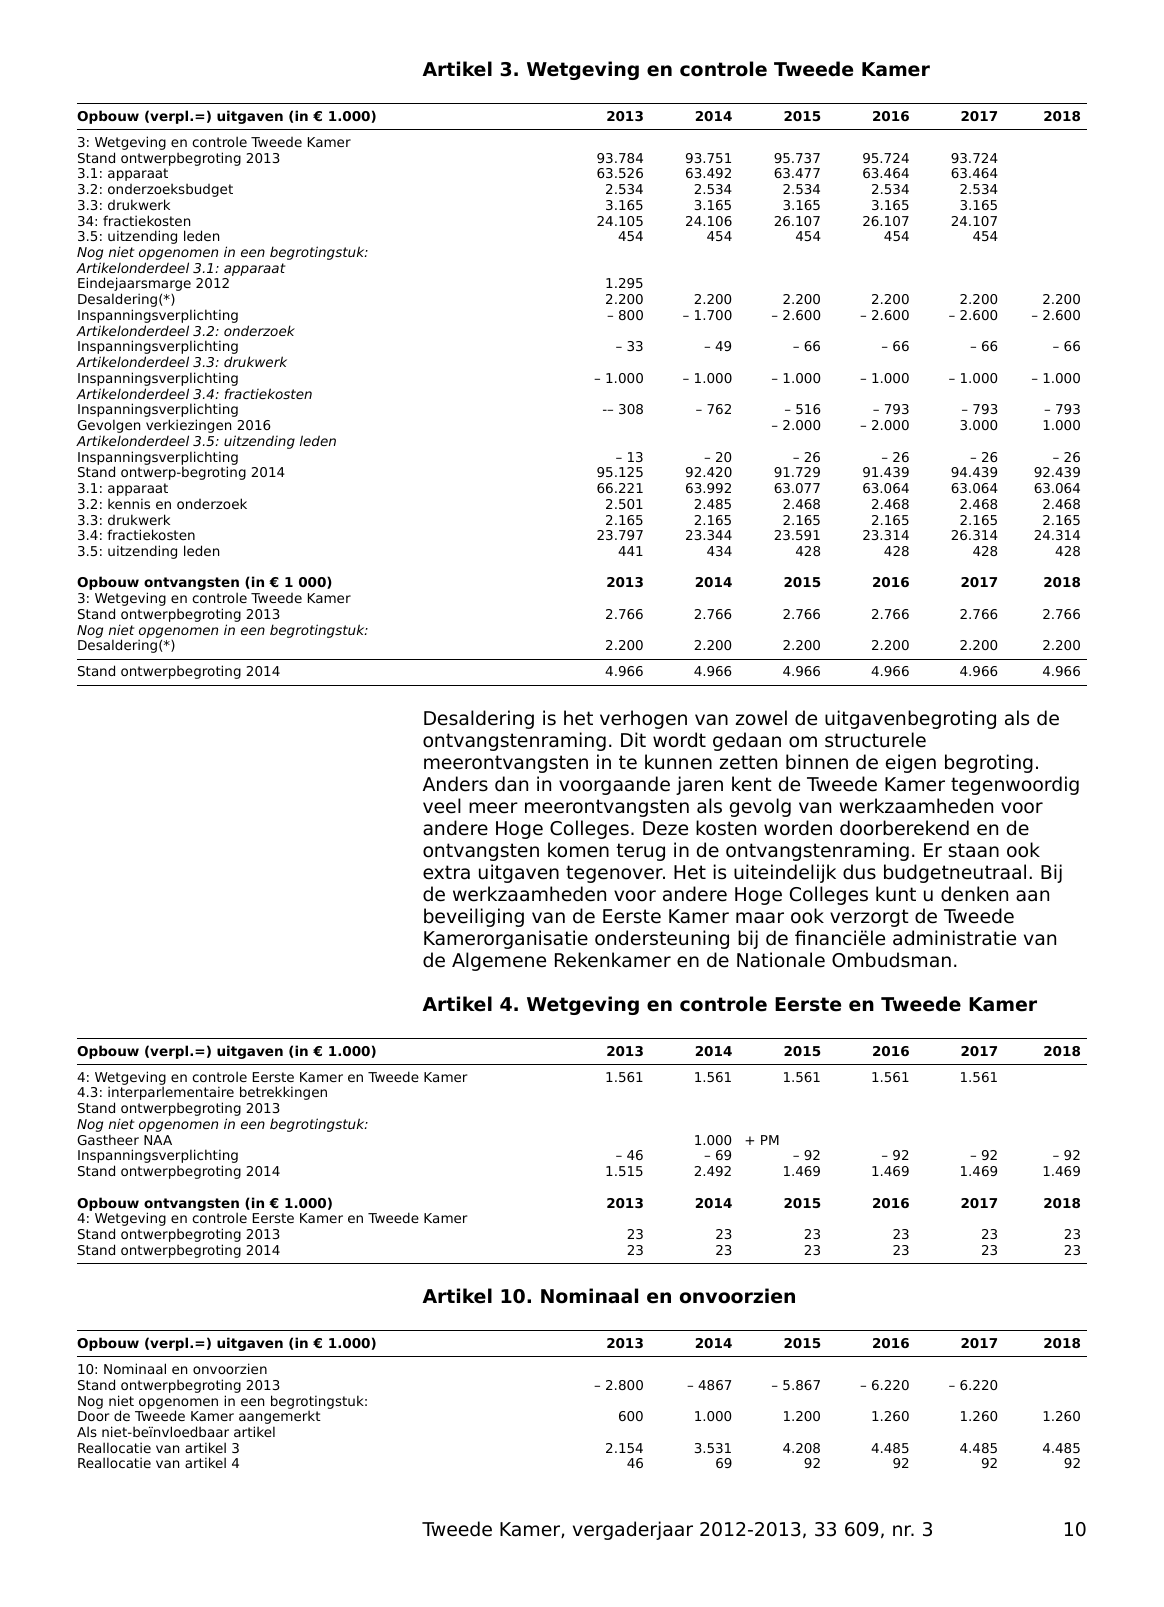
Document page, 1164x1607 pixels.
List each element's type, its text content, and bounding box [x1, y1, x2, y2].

table_cell – 1.000 [1004, 371, 1087, 386]
table_cell 428 [827, 544, 915, 559]
table_cell 2014 [650, 1195, 738, 1211]
table_cell 2018 [1004, 1195, 1087, 1211]
table_cell 428 [738, 544, 827, 559]
table_cell Nog niet opgenomen in een begrotingstuk: [77, 623, 561, 638]
table_cell [1004, 560, 1087, 575]
table_cell 92.439 [1004, 465, 1087, 481]
table_cell 23 [827, 1227, 915, 1243]
table_cell 23 [1004, 1227, 1087, 1243]
table_cell Artikelonderdeel 3.1: apparaat [77, 261, 561, 276]
table_cell 2.485 [650, 497, 738, 512]
table_cell [561, 386, 649, 402]
table_cell 1.295 [561, 276, 649, 292]
table_cell [561, 418, 649, 434]
table_cell [738, 591, 827, 607]
table_cell 92.420 [650, 465, 738, 481]
table_cell 23 [915, 1227, 1004, 1243]
table_cell Artikelonderdeel 3.4: fractiekosten [77, 386, 561, 402]
table_cell 2.200 [561, 638, 649, 658]
table_cell [561, 591, 649, 607]
table_cell [915, 623, 1004, 638]
table_cell [915, 1394, 1004, 1409]
table_cell 4.966 [738, 660, 827, 685]
table_cell 63.077 [738, 481, 827, 497]
table_header 2015 [738, 1039, 827, 1064]
table_cell 23.314 [827, 528, 915, 544]
table_cell 2.165 [561, 512, 649, 528]
table_cell 3.3: drukwerk [77, 198, 561, 213]
table_cell Stand ontwerpbegroting 2013 [77, 1227, 561, 1243]
table_header 2016 [827, 1331, 915, 1356]
table_cell [1004, 245, 1087, 261]
table_cell [650, 355, 738, 371]
table_cell 428 [915, 544, 1004, 559]
subtitle Artikel 3. Wetgeving en controle Tweede Kamer [422, 59, 1087, 81]
table_cell 1.260 [827, 1409, 915, 1441]
table_cell – 800 [561, 308, 649, 323]
table_cell 4.966 [561, 660, 649, 685]
table_cell 3.2: onderzoeksbudget [77, 182, 561, 198]
table_cell 4.485 [1004, 1441, 1087, 1456]
table_cell 23 [561, 1227, 649, 1243]
table_cell 1.200 [738, 1409, 827, 1441]
table_cell 23 [561, 1243, 649, 1263]
table_cell [561, 434, 649, 449]
table_cell 66.221 [561, 481, 649, 497]
table_cell 4.208 [738, 1441, 827, 1456]
table_cell 1.000 [1004, 418, 1087, 434]
table_cell 2.165 [915, 512, 1004, 528]
table_cell 3.5: uitzending leden [77, 544, 561, 559]
table_cell 3.5: uitzending leden [77, 229, 561, 245]
table_cell 2015 [738, 1195, 827, 1211]
table_cell – 66 [1004, 339, 1087, 355]
table_cell [561, 1117, 649, 1132]
table_cell [738, 623, 827, 638]
table_cell 454 [827, 229, 915, 245]
table_cell 2013 [561, 1195, 649, 1211]
table_cell [827, 1357, 915, 1378]
table_cell Inspanningsverplichting [77, 402, 561, 418]
table_cell [738, 1101, 827, 1117]
table_cell [915, 324, 1004, 339]
table_cell 1.561 [650, 1065, 738, 1101]
table_cell 92 [738, 1456, 827, 1472]
table_cell Stand ontwerpbegroting 2014 [77, 660, 561, 685]
table_cell 23 [915, 1243, 1004, 1263]
table_cell [561, 1394, 649, 1409]
table_cell [650, 245, 738, 261]
table_cell – 516 [738, 402, 827, 418]
table_cell 2.534 [650, 182, 738, 198]
table_cell 2.165 [827, 512, 915, 528]
table_cell 2.766 [915, 607, 1004, 622]
table_cell [561, 1101, 649, 1117]
table_cell – 46 [561, 1148, 649, 1164]
table_header 2014 [650, 1039, 738, 1064]
table_cell [561, 355, 649, 371]
table_cell 23 [650, 1243, 738, 1263]
table_cell 4.966 [827, 660, 915, 685]
table_cell Inspanningsverplichting [77, 339, 561, 355]
table_cell 2.200 [650, 638, 738, 658]
table_cell 63.464 [915, 166, 1004, 182]
table_cell 1.515 [561, 1164, 649, 1180]
table_cell [827, 1101, 915, 1117]
table_header 2016 [827, 1039, 915, 1064]
table_cell [561, 1133, 649, 1148]
table_cell 23 [650, 1227, 738, 1243]
table_cell – 793 [827, 402, 915, 418]
table_cell [561, 1211, 649, 1227]
table_cell 2.766 [561, 607, 649, 622]
table_cell [650, 130, 738, 151]
table_cell 2.200 [738, 292, 827, 308]
table_cell 95.737 [738, 151, 827, 166]
table_cell [827, 1117, 915, 1132]
table_cell [650, 623, 738, 638]
table_cell [827, 591, 915, 607]
table_cell 2.766 [1004, 607, 1087, 622]
table_cell 2.165 [650, 512, 738, 528]
table_cell [1004, 1101, 1087, 1117]
table_cell 454 [650, 229, 738, 245]
table_cell 63.992 [650, 481, 738, 497]
table_cell 63.064 [1004, 481, 1087, 497]
table_cell [650, 324, 738, 339]
table_cell 24.107 [915, 214, 1004, 229]
table_cell [1004, 434, 1087, 449]
table_cell 24.314 [1004, 528, 1087, 544]
table_cell 95.724 [827, 151, 915, 166]
table_cell [1004, 355, 1087, 371]
table_cell Opbouw ontvangsten (in € 1.000) [77, 1195, 561, 1211]
table_cell [738, 324, 827, 339]
table_cell 2013 [561, 575, 649, 591]
table_cell [827, 245, 915, 261]
table_cell [827, 355, 915, 371]
table_cell 454 [915, 229, 1004, 245]
table_cell 2.766 [738, 607, 827, 622]
table_cell [738, 1180, 827, 1195]
table_cell [1004, 324, 1087, 339]
table_cell 2016 [827, 575, 915, 591]
table_cell [561, 1357, 649, 1378]
table_cell [650, 386, 738, 402]
table_cell 1.260 [915, 1409, 1004, 1441]
table_cell [827, 1211, 915, 1227]
table_cell 24.106 [650, 214, 738, 229]
table_cell 4.966 [650, 660, 738, 685]
table_cell 63.064 [915, 481, 1004, 497]
table_cell – 1.000 [650, 371, 738, 386]
table_cell 2017 [915, 575, 1004, 591]
table_cell [1004, 182, 1087, 198]
table_cell – 92 [1004, 1148, 1087, 1164]
table_cell [561, 245, 649, 261]
table_cell 1.000 [650, 1133, 738, 1148]
table_cell – 66 [738, 339, 827, 355]
table_cell – 2.600 [1004, 308, 1087, 323]
table_cell [561, 560, 649, 575]
table_cell 92 [827, 1456, 915, 1472]
table_header 2015 [738, 1331, 827, 1356]
table_header Opbouw (verpl.=) uitgaven (in € 1.000) [77, 1039, 561, 1064]
table_cell 2017 [915, 1195, 1004, 1211]
table_cell 1.561 [827, 1065, 915, 1101]
text Desaldering is het verhogen van zowel de uitgavenbegroting als de ontvangstenraming. Dit wordt gedaan om structurele meerontvangsten in te kunnen zetten binnen de eigen begroting. Anders dan in voorgaande jaren kent de Tweede Kamer tegenwoordig veel meer meerontvangsten als gevolg van werkzaamheden voor andere Hoge Colleges. Deze kosten worden doorberekend en de ontvangsten komen terug in de ontvangstenraming. Er staan ook extra uitgaven tegenover. Het is uiteindelijk dus budgetneutraal. Bij de werkzaamheden voor andere Hoge Colleges kunt u denken aan beveiliging van de Eerste Kamer maar ook verzorgt de Tweede Kamerorganisatie ondersteuning bij de financiële administratie van de Algemene Rekenkamer en de Nationale Ombudsman. [422, 708, 1087, 972]
table_cell [915, 560, 1004, 575]
table_cell 95.125 [561, 465, 649, 481]
table_cell 93.751 [650, 151, 738, 166]
table_cell [1004, 623, 1087, 638]
table_cell 2016 [827, 1195, 915, 1211]
table_cell 26.107 [738, 214, 827, 229]
table_cell [738, 1211, 827, 1227]
table_cell 93.784 [561, 151, 649, 166]
table_cell – 2.000 [738, 418, 827, 434]
subtitle Artikel 10. Nominaal en onvoorzien [422, 1286, 1087, 1308]
table_cell 2.468 [738, 497, 827, 512]
table_cell 1.260 [1004, 1409, 1087, 1441]
table_cell – 26 [1004, 449, 1087, 465]
table_cell 3.1: apparaat [77, 481, 561, 497]
table_cell [1004, 229, 1087, 245]
table_cell [1004, 130, 1087, 151]
table_cell 2.534 [561, 182, 649, 198]
table_cell Artikelonderdeel 3.3: drukwerk [77, 355, 561, 371]
table_cell 93.724 [915, 151, 1004, 166]
table_cell – 49 [650, 339, 738, 355]
table_cell – 1.000 [915, 371, 1004, 386]
table_cell – 92 [738, 1148, 827, 1164]
table_cell [915, 1101, 1004, 1117]
table_cell 63.477 [738, 166, 827, 182]
table_cell Inspanningsverplichting [77, 308, 561, 323]
table_cell 46 [561, 1456, 649, 1472]
table_header 2017 [915, 1331, 1004, 1356]
table_cell – 2.600 [738, 308, 827, 323]
table_cell – 13 [561, 449, 649, 465]
table_cell [1004, 1065, 1087, 1101]
table_cell [650, 1101, 738, 1117]
table_cell 428 [1004, 544, 1087, 559]
table_header 2013 [561, 1331, 649, 1356]
table_cell [827, 324, 915, 339]
table_cell – 26 [915, 449, 1004, 465]
table_header 2017 [915, 1039, 1004, 1064]
table_cell 2.534 [915, 182, 1004, 198]
table_cell [827, 1133, 915, 1148]
table_cell [650, 560, 738, 575]
table_cell 1.469 [738, 1164, 827, 1180]
table_cell [1004, 166, 1087, 182]
table_cell [827, 623, 915, 638]
table_cell 63.492 [650, 166, 738, 182]
table_cell 3: Wetgeving en controle Tweede Kamer [77, 591, 561, 607]
table_cell [915, 130, 1004, 151]
table_cell Nog niet opgenomen in een begrotingstuk: [77, 245, 561, 261]
table_cell 2.766 [827, 607, 915, 622]
table_header 2014 [650, 104, 738, 129]
table_cell [915, 261, 1004, 276]
table_header Opbouw (verpl.=) uitgaven (in € 1.000) [77, 104, 561, 129]
table_cell [650, 1211, 738, 1227]
table_cell [561, 261, 649, 276]
table_cell [561, 623, 649, 638]
table_cell 2.165 [738, 512, 827, 528]
table_cell Inspanningsverplichting [77, 1148, 561, 1164]
table_header 2018 [1004, 1331, 1087, 1356]
table_cell 3.165 [738, 198, 827, 213]
table_cell 434 [650, 544, 738, 559]
table_cell 4.485 [915, 1441, 1004, 1456]
table_cell 454 [561, 229, 649, 245]
table_cell [915, 355, 1004, 371]
table_cell [915, 276, 1004, 292]
table_cell 2.468 [1004, 497, 1087, 512]
table_cell 26.314 [915, 528, 1004, 544]
table_cell 2.492 [650, 1164, 738, 1180]
table_cell 34: fractiekosten [77, 214, 561, 229]
table_cell [915, 591, 1004, 607]
table_cell 3.1: apparaat [77, 166, 561, 182]
table_cell 24.105 [561, 214, 649, 229]
table_cell 63.064 [827, 481, 915, 497]
table_cell – 1.000 [561, 371, 649, 386]
table_cell [915, 1180, 1004, 1195]
table_cell 63.464 [827, 166, 915, 182]
table_cell [915, 1211, 1004, 1227]
table_cell – 793 [915, 402, 1004, 418]
table_cell 3.165 [915, 198, 1004, 213]
table_cell [827, 560, 915, 575]
table_cell 3: Wetgeving en controle Tweede Kamer [77, 130, 561, 151]
table_cell [1004, 1394, 1087, 1409]
table_cell 3.531 [650, 1441, 738, 1456]
table_cell – 2.800 [561, 1378, 649, 1393]
table_cell 2015 [738, 575, 827, 591]
table_cell [1004, 214, 1087, 229]
table_cell [915, 1133, 1004, 1148]
table_cell [915, 1117, 1004, 1132]
table_cell 2014 [650, 575, 738, 591]
table_cell Stand ontwerpbegroting 2014 [77, 1164, 561, 1180]
table_header 2013 [561, 1039, 649, 1064]
table_cell 4: Wetgeving en controle Eerste Kamer en Tweede Kamer [77, 1211, 561, 1227]
table_cell 69 [650, 1456, 738, 1472]
table_cell [738, 386, 827, 402]
table_cell 2.165 [1004, 512, 1087, 528]
table_cell 4: Wetgeving en controle Eerste Kamer en Tweede Kamer 4.3: interparlementaire betrekkingen [77, 1065, 561, 1101]
table_cell [561, 1180, 649, 1195]
table_cell 600 [561, 1409, 649, 1441]
table_cell [738, 261, 827, 276]
table_cell 4.966 [1004, 660, 1087, 685]
table_cell [77, 560, 561, 575]
table_cell 2.200 [827, 292, 915, 308]
table_cell Nog niet opgenomen in een begrotingstuk: [77, 1117, 561, 1132]
table_cell 23 [738, 1243, 827, 1263]
table_cell [738, 434, 827, 449]
table_cell 2.200 [738, 638, 827, 658]
table_cell 94.439 [915, 465, 1004, 481]
table_cell 3.165 [827, 198, 915, 213]
table_cell 23 [1004, 1243, 1087, 1263]
table_cell 2.200 [650, 292, 738, 308]
table_header 2015 [738, 104, 827, 129]
table_cell + PM [738, 1133, 827, 1148]
table_cell – 2.000 [827, 418, 915, 434]
table_header 2014 [650, 1331, 738, 1356]
table_cell [1004, 1211, 1087, 1227]
table_cell [650, 1180, 738, 1195]
table_cell [650, 418, 738, 434]
table_cell [1004, 261, 1087, 276]
table_cell 441 [561, 544, 649, 559]
table_cell – 2.600 [915, 308, 1004, 323]
table_cell [827, 130, 915, 151]
table_cell 10: Nominaal en onvoorzien [77, 1357, 561, 1378]
table_cell 26.107 [827, 214, 915, 229]
table_cell Door de Tweede Kamer aangemerkt Als niet-beïnvloedbaar artikel [77, 1409, 561, 1441]
table_cell [827, 1394, 915, 1409]
table_cell [827, 386, 915, 402]
table_cell – 2.600 [827, 308, 915, 323]
table_cell Nog niet opgenomen in een begrotingstuk: [77, 1394, 561, 1409]
table_cell 2.200 [915, 638, 1004, 658]
table_cell [650, 261, 738, 276]
table_cell [650, 1117, 738, 1132]
table_cell [738, 1394, 827, 1409]
table_cell 2.200 [915, 292, 1004, 308]
table_cell Stand ontwerpbegroting 2013 [77, 151, 561, 166]
table_cell [915, 434, 1004, 449]
table_cell 2.154 [561, 1441, 649, 1456]
table_cell Inspanningsverplichting [77, 371, 561, 386]
table_cell – 6.220 [827, 1378, 915, 1393]
table_cell 4.966 [915, 660, 1004, 685]
table_cell [827, 261, 915, 276]
table_cell [1004, 591, 1087, 607]
table_cell Opbouw ontvangsten (in € 1 000) [77, 575, 561, 591]
table_cell – 1.700 [650, 308, 738, 323]
table_cell Artikelonderdeel 3.5: uitzending leden [77, 434, 561, 449]
table_cell [650, 434, 738, 449]
table_cell Inspanningsverplichting [77, 449, 561, 465]
table_cell [738, 245, 827, 261]
table_cell 2018 [1004, 575, 1087, 591]
table_cell [738, 355, 827, 371]
table_cell – 793 [1004, 402, 1087, 418]
table_cell Eindejaarsmarge 2012 [77, 276, 561, 292]
table_cell – 6.220 [915, 1378, 1004, 1393]
table_cell Desaldering(*) [77, 638, 561, 658]
table_cell [738, 1117, 827, 1132]
table_cell 23.591 [738, 528, 827, 544]
table_header 2018 [1004, 104, 1087, 129]
table_cell 92 [915, 1456, 1004, 1472]
table_cell 454 [738, 229, 827, 245]
table_cell [1004, 386, 1087, 402]
table_cell 1.561 [561, 1065, 649, 1101]
table_cell 3.3: drukwerk [77, 512, 561, 528]
table_cell Gastheer NAA [77, 1133, 561, 1148]
table_cell [1004, 1357, 1087, 1378]
table_cell [738, 130, 827, 151]
table_cell [738, 276, 827, 292]
table_cell – 1.000 [738, 371, 827, 386]
table_cell [561, 130, 649, 151]
table_cell [1004, 276, 1087, 292]
table_cell Stand ontwerpbegroting 2014 [77, 1243, 561, 1263]
table_cell – 762 [650, 402, 738, 418]
table_cell – 33 [561, 339, 649, 355]
table_cell 23.344 [650, 528, 738, 544]
table_cell 2.200 [1004, 638, 1087, 658]
table_cell – 20 [650, 449, 738, 465]
table_cell [915, 386, 1004, 402]
table_cell Gevolgen verkiezingen 2016 [77, 418, 561, 434]
table_cell 2.200 [827, 638, 915, 658]
table_cell – 69 [650, 1148, 738, 1164]
table_cell Stand ontwerpbegroting 2013 [77, 1378, 561, 1393]
table_cell [650, 591, 738, 607]
table_cell [738, 1357, 827, 1378]
table_cell 3.000 [915, 418, 1004, 434]
table_cell [561, 324, 649, 339]
table_cell – 1.000 [827, 371, 915, 386]
table_header Opbouw (verpl.=) uitgaven (in € 1.000) [77, 1331, 561, 1356]
table_cell – 4867 [650, 1378, 738, 1393]
table_cell 92 [1004, 1456, 1087, 1472]
table_cell 2.766 [650, 607, 738, 622]
table_cell 91.729 [738, 465, 827, 481]
table_cell 2.468 [915, 497, 1004, 512]
table_cell 23 [827, 1243, 915, 1263]
table_cell [915, 1357, 1004, 1378]
table_cell [915, 245, 1004, 261]
table_header 2016 [827, 104, 915, 129]
table_cell [827, 1180, 915, 1195]
table_cell – 92 [915, 1148, 1004, 1164]
table_cell Artikelonderdeel 3.2: onderzoek [77, 324, 561, 339]
table_cell 3.165 [650, 198, 738, 213]
table_cell 63.526 [561, 166, 649, 182]
table_cell 3.165 [561, 198, 649, 213]
table_cell Reallocatie van artikel 4 [77, 1456, 561, 1472]
table_cell [650, 1357, 738, 1378]
table_cell – 66 [827, 339, 915, 355]
table_cell [1004, 1180, 1087, 1195]
table_cell 3.2: kennis en onderzoek [77, 497, 561, 512]
table_cell Desaldering(*) [77, 292, 561, 308]
table_cell 1.469 [915, 1164, 1004, 1180]
table_cell [77, 1180, 561, 1195]
table_header 2018 [1004, 1039, 1087, 1064]
table_cell 2.468 [827, 497, 915, 512]
table_cell 23.797 [561, 528, 649, 544]
table_cell 2.200 [1004, 292, 1087, 308]
table_cell 3.4: fractiekosten [77, 528, 561, 544]
table_cell 2.534 [738, 182, 827, 198]
table_cell [1004, 198, 1087, 213]
table_cell – 26 [738, 449, 827, 465]
table_cell 2.200 [561, 292, 649, 308]
table_cell Stand ontwerpbegroting 2013 [77, 607, 561, 622]
table_cell 1.000 [650, 1409, 738, 1441]
table_cell 1.561 [915, 1065, 1004, 1101]
table_cell 2.534 [827, 182, 915, 198]
table_cell [1004, 1117, 1087, 1132]
table_cell 1.561 [738, 1065, 827, 1101]
table_cell 23 [738, 1227, 827, 1243]
table_cell Reallocatie van artikel 3 [77, 1441, 561, 1456]
table_cell 1.469 [827, 1164, 915, 1180]
table_cell 2.501 [561, 497, 649, 512]
table_header 2013 [561, 104, 649, 129]
table_cell 91.439 [827, 465, 915, 481]
table_cell Stand ontwerpbegroting 2013 [77, 1101, 561, 1117]
table_cell [1004, 1133, 1087, 1148]
table_cell [738, 560, 827, 575]
table_cell – 26 [827, 449, 915, 465]
subtitle Artikel 4. Wetgeving en controle Eerste en Tweede Kamer [422, 994, 1087, 1016]
table_cell [650, 276, 738, 292]
table_cell – 5.867 [738, 1378, 827, 1393]
table_cell – 66 [915, 339, 1004, 355]
table_header 2017 [915, 104, 1004, 129]
table_cell -– 308 [561, 402, 649, 418]
table_cell Stand ontwerp-begroting 2014 [77, 465, 561, 481]
table_cell 4.485 [827, 1441, 915, 1456]
table_cell [827, 276, 915, 292]
table_cell [827, 434, 915, 449]
table_cell [650, 1394, 738, 1409]
table_cell [1004, 151, 1087, 166]
table_cell [1004, 1378, 1087, 1393]
table_cell 1.469 [1004, 1164, 1087, 1180]
table_cell – 92 [827, 1148, 915, 1164]
